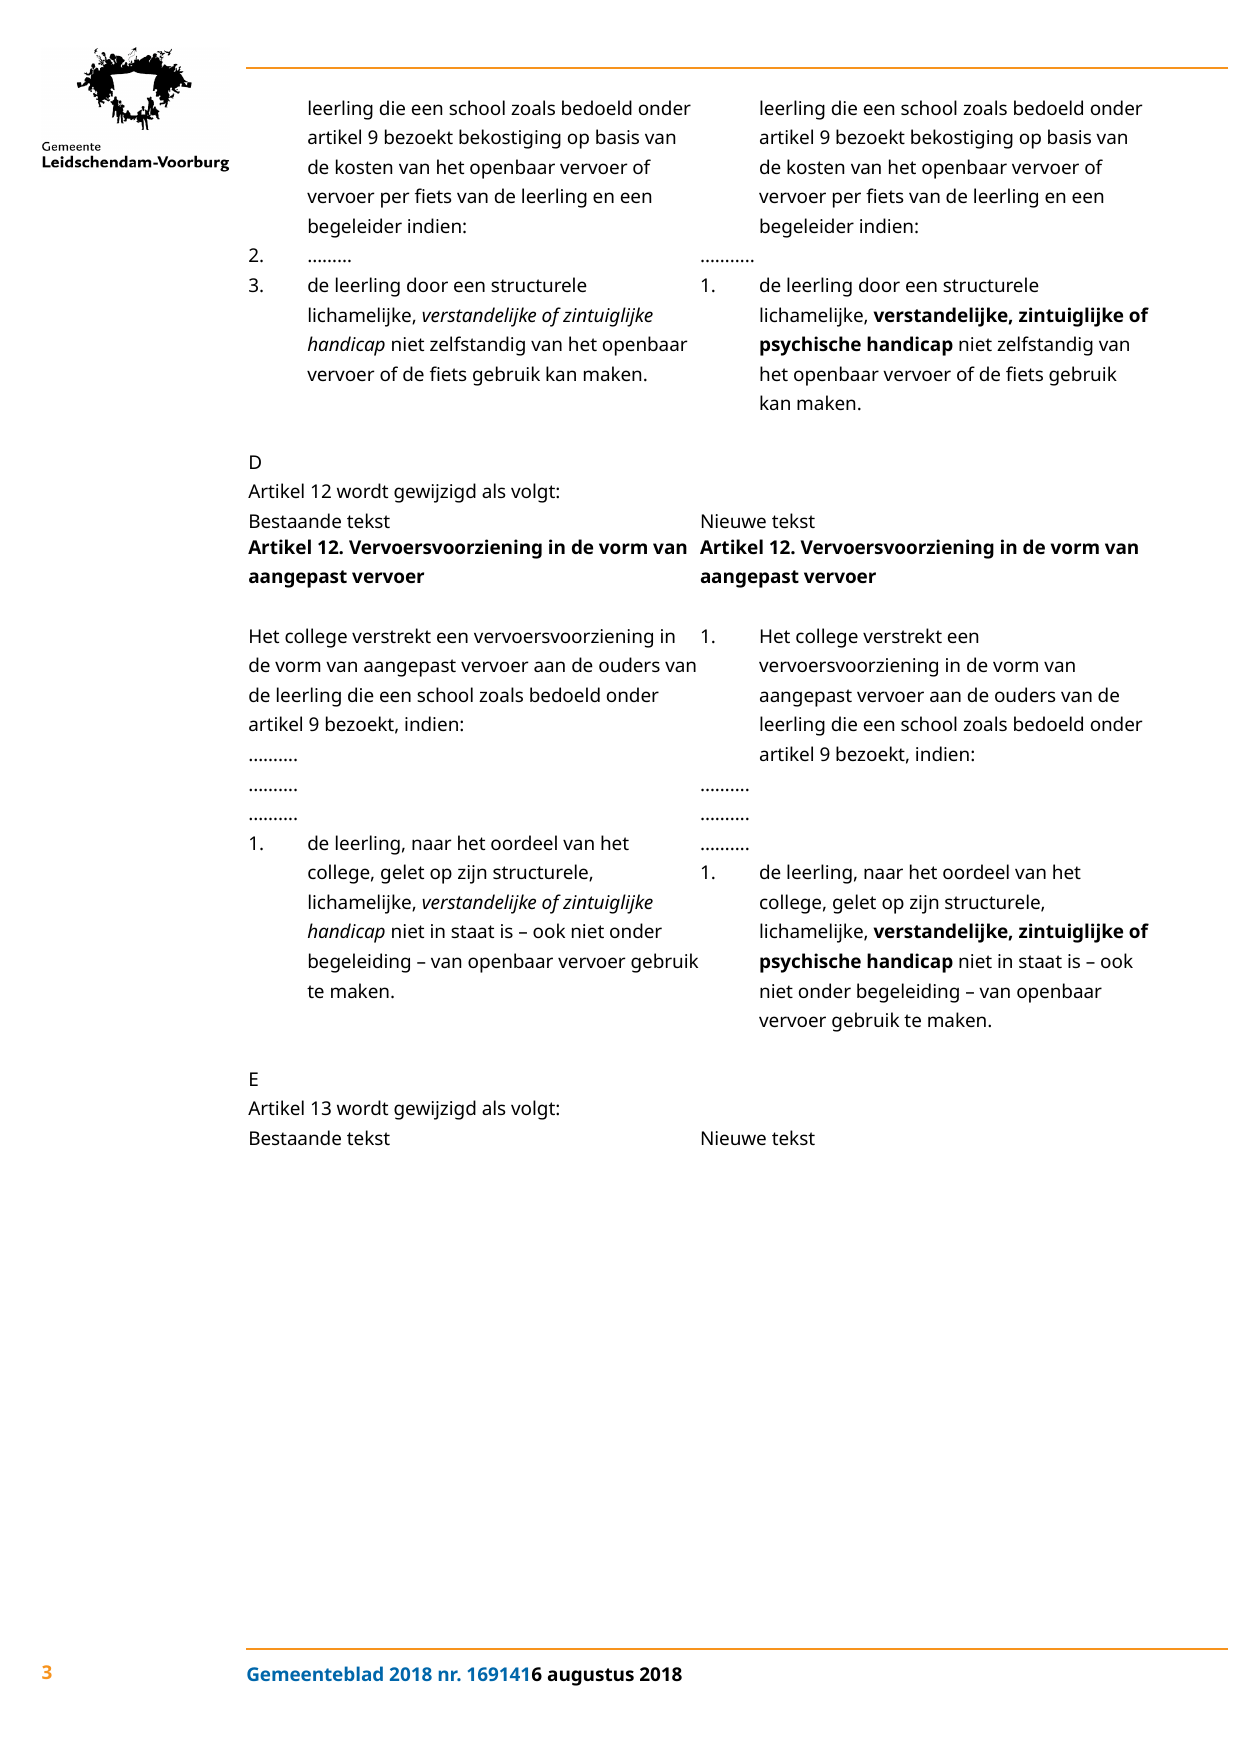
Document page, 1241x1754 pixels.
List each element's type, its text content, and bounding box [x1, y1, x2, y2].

text D [248, 449, 1152, 475]
table_cell leerling die een school zoals bedoeld onder artikel 9 bezoekt bekostiging op basis van de kosten van het openbaar vervoer of vervoer per fiets van de leerling en een begeleider indien: ……… de leerling door een structurele lichamelijke, verstandelijke of zintuiglijke handicap niet zelfstandig van het openbaar vervoer of de fiets gebruik kan maken. [248, 95, 700, 416]
text Artikel 13 wordt gewijzigd als volgt: [248, 1096, 1152, 1121]
text E [248, 1066, 1152, 1092]
table_cell Artikel 12. Vervoersvoorziening in de vorm van aangepast vervoer Het college verstrekt een vervoersvoorziening in de vorm van aangepast vervoer aan de ouders van de leerling die een school zoals bedoeld onder artikel 9 bezoekt, indien: ………. ………. ………. de leerling, naar het oordeel van het college, gelet op zijn structurele, lichamelijke, verstandelijke, zintuiglijke of psychische handicap niet in staat is – ook niet onder begeleiding – van openbaar vervoer gebruik te maken. [700, 534, 1152, 1033]
table_header Nieuwe tekst [700, 1125, 1152, 1151]
picture [41, 47, 231, 172]
table_header Bestaande tekst [248, 509, 700, 534]
table_cell Artikel 12. Vervoersvoorziening in de vorm van aangepast vervoer Het college verstrekt een vervoersvoorziening in de vorm van aangepast vervoer aan de ouders van de leerling die een school zoals bedoeld onder artikel 9 bezoekt, indien: ………. ………. ………. de leerling, naar het oordeel van het college, gelet op zijn structurele, lichamelijke, verstandelijke of zintuiglijke handicap niet in staat is – ook niet onder begeleiding – van openbaar vervoer gebruik te maken. [248, 534, 700, 1033]
table_header Bestaande tekst [248, 1125, 700, 1151]
table_header Nieuwe tekst [700, 509, 1152, 534]
text Artikel 12 wordt gewijzigd als volgt: [248, 479, 1152, 504]
table_cell leerling die een school zoals bedoeld onder artikel 9 bezoekt bekostiging op basis van de kosten van het openbaar vervoer of vervoer per fiets van de leerling en een begeleider indien: ……….. de leerling door een structurele lichamelijke, verstandelijke, zintuiglijke of psychische handicap niet zelfstandig van het openbaar vervoer of de fiets gebruik kan maken. [700, 95, 1152, 416]
